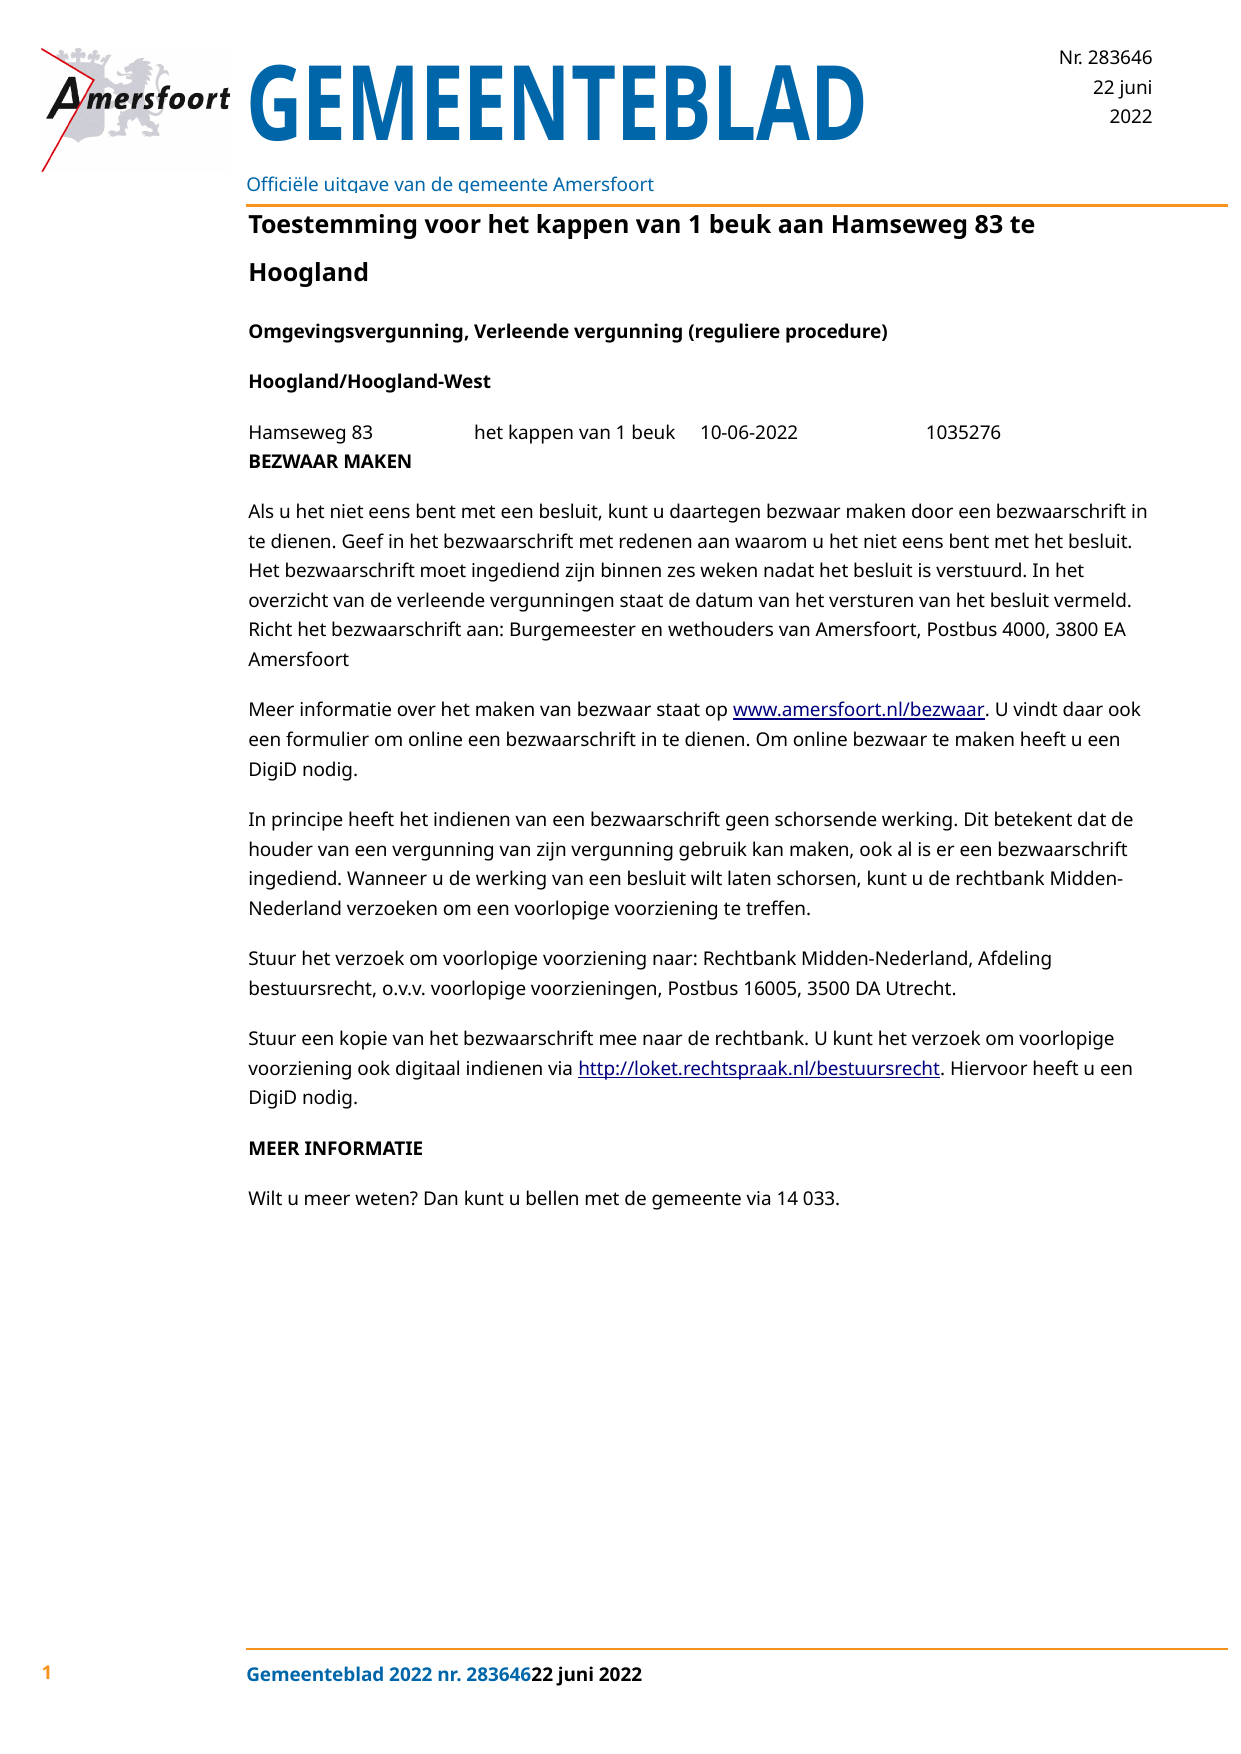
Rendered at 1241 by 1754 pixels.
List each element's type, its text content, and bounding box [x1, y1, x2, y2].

text Toestemming voor het kappen van 1 beuk aan Hamseweg 83 te Hoogland [248, 207, 1152, 288]
table_header Hamseweg 83 [248, 419, 474, 444]
text Als u het niet eens bent met een besluit, kunt u daartegen bezwaar maken door een bezwaarschrift in te dienen. Geef in het bezwaarschrift met redenen aan waarom u het niet eens bent met het besluit. Het bezwaarschrift moet ingediend zijn binnen zes weken nadat het besluit is verstuurd. In het overzicht van de verleende vergunningen staat de datum van het versturen van het besluit vermeld. Richt het bezwaarschrift aan: Burgemeester en wethouders van Amersfoort, Postbus 4000, 3800 EA Amersfoort [248, 498, 1152, 672]
table_header het kappen van 1 beuk [474, 419, 700, 444]
text Hoogland/Hoogland-West [248, 368, 1152, 394]
table_header 1035276 [926, 419, 1152, 444]
table_header 10-06-2022 [700, 419, 926, 444]
text Stuur een kopie van het bezwaarschrift mee naar de rechtbank. U kunt het verzoek om voorlopige voorziening ook digitaal indienen via http://loket.rechtspraak.nl/bestuursrecht. Hiervoor heeft u een DigiD nodig. [248, 1025, 1152, 1110]
text In principe heeft het indienen van een bezwaarschrift geen schorsende werking. Dit betekent dat de houder van een vergunning van zijn vergunning gebruik kan maken, ook al is er een bezwaarschrift ingediend. Wanneer u de werking van een besluit wilt laten schorsen, kunt u de rechtbank Midden-Nederland verzoeken om een voorlopige voorziening te treffen. [248, 806, 1152, 921]
text Meer informatie over het maken van bezwaar staat op www.amersfoort.nl/bezwaar. U vindt daar ook een formulier om online een bezwaarschrift in te dienen. Om online bezwaar te maken heeft u een DigiD nodig. [248, 697, 1152, 781]
text BEZWAAR MAKEN [248, 448, 1152, 473]
text MEER INFORMATIE [248, 1135, 1152, 1161]
picture [41, 47, 231, 172]
text Stuur het verzoek om voorlopige voorziening naar: Rechtbank Midden-Nederland, Afdeling bestuursrecht, o.v.v. voorlopige voorzieningen, Postbus 16005, 3500 DA Utrecht. [248, 945, 1152, 1001]
text Wilt u meer weten? Dan kunt u bellen met de gemeente via 14 033. [248, 1185, 1152, 1211]
text Omgevingsvergunning, Verleende vergunning (reguliere procedure) [248, 318, 1152, 344]
